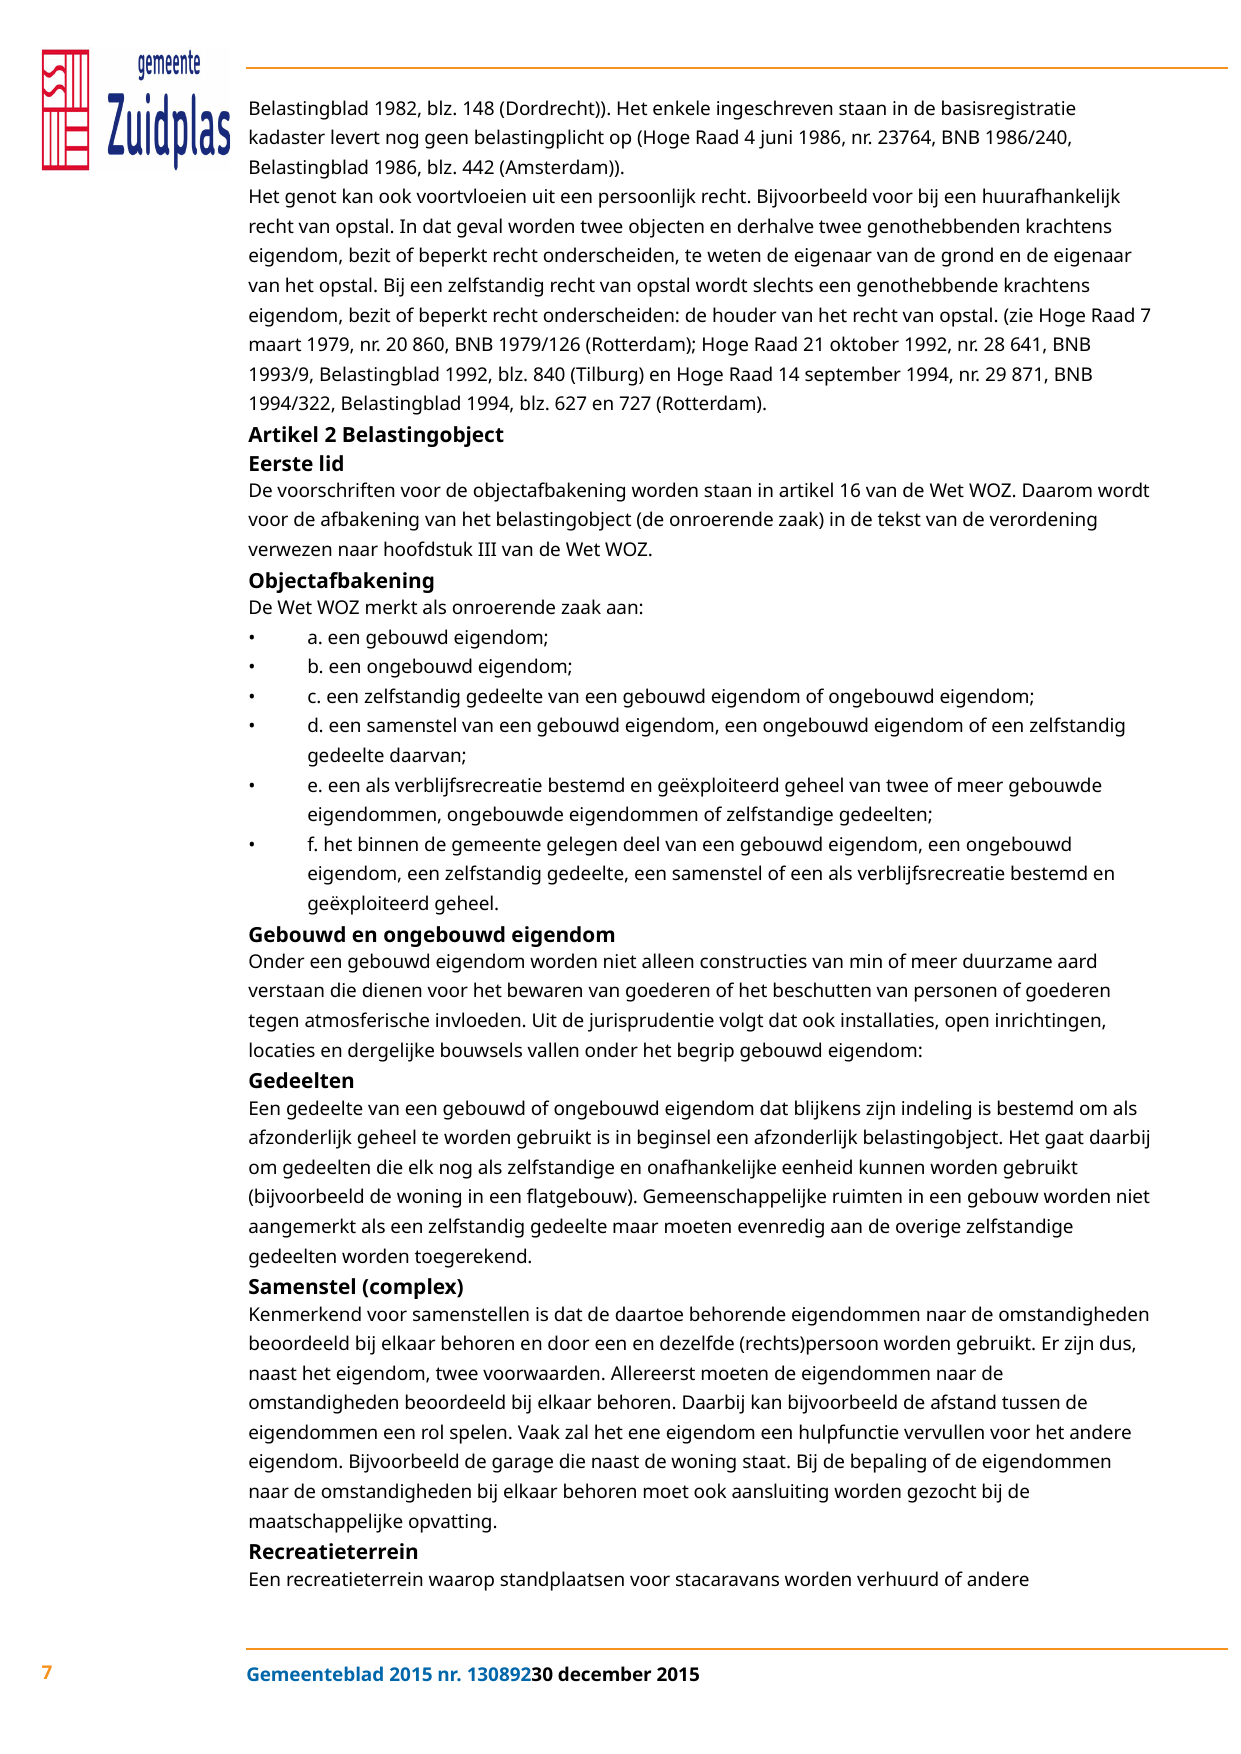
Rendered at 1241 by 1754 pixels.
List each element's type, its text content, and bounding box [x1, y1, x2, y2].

list d. een samenstel van een gebouwd eigendom, een ongebouwd eigendom of een zelfstandig gedeelte daarvan; [248, 713, 1152, 768]
text Gedeelten [248, 1066, 1152, 1095]
list c. een zelfstandig gedeelte van een gebouwd eigendom of ongebouwd eigendom; [248, 683, 1152, 709]
text Eerste lid [248, 449, 1152, 477]
text Belastingblad 1982, blz. 148 (Dordrecht)). Het enkele ingeschreven staan in de basisregistratie kadaster levert nog geen belastingplicht op (Hoge Raad 4 juni 1986, nr. 23764, BNB 1986/240, Belastingblad 1986, blz. 442 (Amsterdam)). [248, 95, 1152, 180]
picture [41, 47, 231, 172]
list a. een gebouwd eigendom; [248, 624, 1152, 649]
text Het genot kan ook voortvloeien uit een persoonlijk recht. Bijvoorbeeld voor bij een huurafhankelijk recht van opstal. In dat geval worden twee objecten en derhalve twee genothebbenden krachtens eigendom, bezit of beperkt recht onderscheiden, te weten de eigenaar van de grond en de eigenaar van het opstal. Bij een zelfstandig recht van opstal wordt slechts een genothebbende krachtens eigendom, bezit of beperkt recht onderscheiden: de houder van het recht van opstal. (zie Hoge Raad 7 maart 1979, nr. 20 860, BNB 1979/126 (Rotterdam); Hoge Raad 21 oktober 1992, nr. 28 641, BNB 1993/9, Belastingblad 1992, blz. 840 (Tilburg) en Hoge Raad 14 september 1994, nr. 29 871, BNB 1994/322, Belastingblad 1994, blz. 627 en 727 (Rotterdam). [248, 183, 1152, 416]
text Kenmerkend voor samenstellen is dat de daartoe behorende eigendommen naar de omstandigheden beoordeeld bij elkaar behoren en door een en dezelfde (rechts)persoon worden gebruikt. Er zijn dus, naast het eigendom, twee voorwaarden. Allereerst moeten de eigendommen naar de omstandigheden beoordeeld bij elkaar behoren. Daarbij kan bijvoorbeeld de afstand tussen de eigendommen een rol spelen. Vaak zal het ene eigendom een hulpfunctie vervullen voor het andere eigendom. Bijvoorbeeld de garage die naast de woning staat. Bij de bepaling of de eigendommen naar de omstandigheden bij elkaar behoren moet ook aansluiting worden gezocht bij de maatschappelijke opvatting. [248, 1301, 1152, 1534]
text Gebouwd en ongebouwd eigendom [248, 920, 1152, 948]
list e. een als verblijfsrecreatie bestemd en geëxploiteerd geheel van twee of meer gebouwde eigendommen, ongebouwde eigendommen of zelfstandige gedeelten; [248, 772, 1152, 827]
text Artikel 2 Belastingobject [248, 420, 1152, 449]
text Samenstel (complex) [248, 1272, 1152, 1301]
text Onder een gebouwd eigendom worden niet alleen constructies van min of meer duurzame aard verstaan die dienen voor het bewaren van goederen of het beschutten van personen of goederen tegen atmosferische invloeden. Uit de jurisprudentie volgt dat ook installaties, open inrichtingen, locaties en dergelijke bouwsels vallen onder het begrip gebouwd eigendom: [248, 948, 1152, 1063]
text Objectafbakening [248, 566, 1152, 594]
text De Wet WOZ merkt als onroerende zaak aan: [248, 594, 1152, 620]
text Een recreatieterrein waarop standplaatsen voor stacaravans worden verhuurd of andere [248, 1566, 1152, 1592]
text De voorschriften voor de objectafbakening worden staan in artikel 16 van de Wet WOZ. Daarom wordt voor de afbakening van het belastingobject (de onroerende zaak) in de tekst van de verordening verwezen naar hoofdstuk III van de Wet WOZ. [248, 477, 1152, 562]
list b. een ongebouwd eigendom; [248, 653, 1152, 679]
text Recreatieterrein [248, 1537, 1152, 1566]
list f. het binnen de gemeente gelegen deel van een gebouwd eigendom, een ongebouwd eigendom, een zelfstandig gedeelte, een samenstel of een als verblijfsrecreatie bestemd en geëxploiteerd geheel. [248, 831, 1152, 916]
text Een gedeelte van een gebouwd of ongebouwd eigendom dat blijkens zijn indeling is bestemd om als afzonderlijk geheel te worden gebruikt is in beginsel een afzonderlijk belastingobject. Het gaat daarbij om gedeelten die elk nog als zelfstandige en onafhankelijke eenheid kunnen worden gebruikt (bijvoorbeeld de woning in een flatgebouw). Gemeenschappelijke ruimten in een gebouw worden niet aangemerkt als een zelfstandig gedeelte maar moeten evenredig aan de overige zelfstandige gedeelten worden toegerekend. [248, 1095, 1152, 1268]
